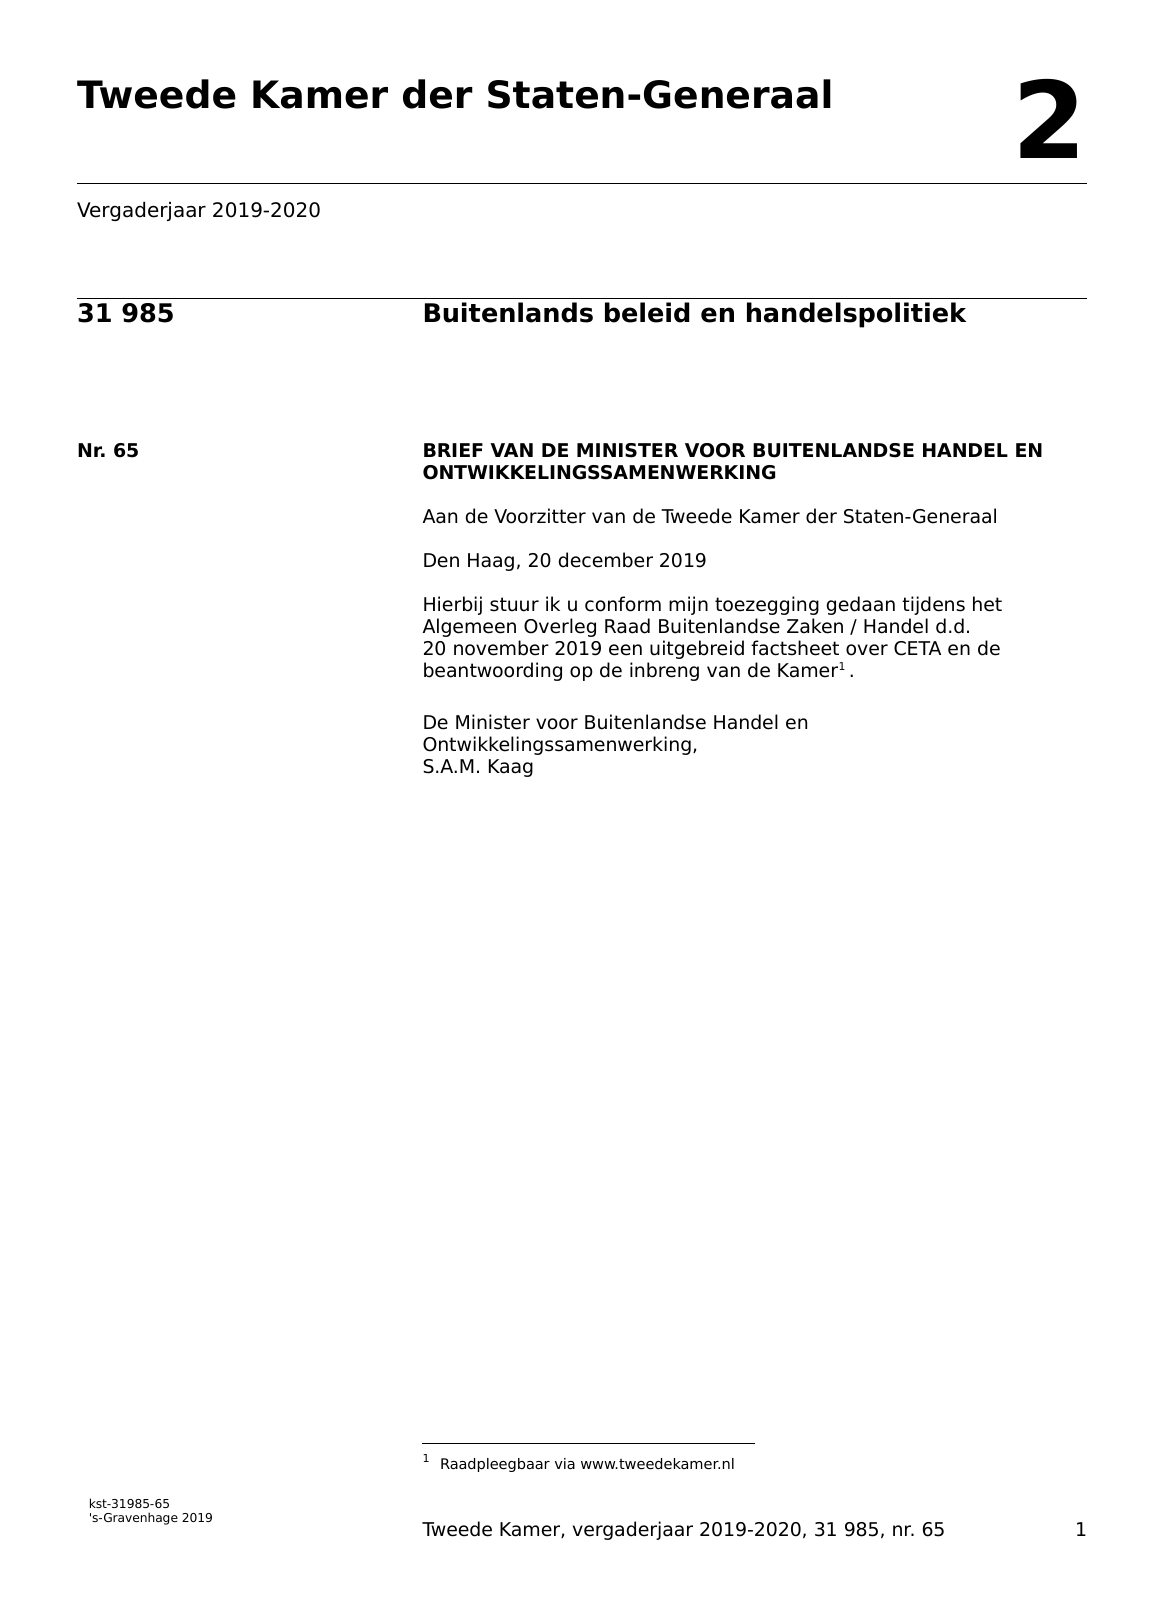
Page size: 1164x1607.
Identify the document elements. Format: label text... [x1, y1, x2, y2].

text Den Haag, 20 december 2019 [422, 550, 1087, 572]
subtitle 31 985 Buitenlands beleid en handelspolitiek [77, 299, 1087, 329]
text De Minister voor Buitenlandse Handel en Ontwikkelingssamenwerking, S.A.M. Kaag [422, 712, 1087, 778]
subtitle Nr. 65 BRIEF VAN DE MINISTER VOOR BUITENLANDSE HANDEL EN ONTWIKKELINGSSAMENWERKING [77, 440, 1087, 484]
table_cell Vergaderjaar 2019-2020 [77, 184, 1087, 298]
text kst-31985-65 [88, 1497, 323, 1511]
text Raadpleegbaar via www.tweedekamer.nl [422, 1452, 1087, 1474]
table_header Tweede Kamer der Staten-Generaal [77, 59, 886, 183]
text 's-Gravenhage 2019 [88, 1511, 323, 1525]
table_header 2 [886, 59, 1087, 183]
text Aan de Voorzitter van de Tweede Kamer der Staten-Generaal [422, 506, 1087, 528]
text Hierbij stuur ik u conform mijn toezegging gedaan tijdens het Algemeen Overleg Raad Buitenlandse Zaken / Handel d.d. 20 november 2019 een uitgebreid factsheet over CETA en de beantwoording op de inbreng van de Kamer. [422, 594, 1087, 682]
